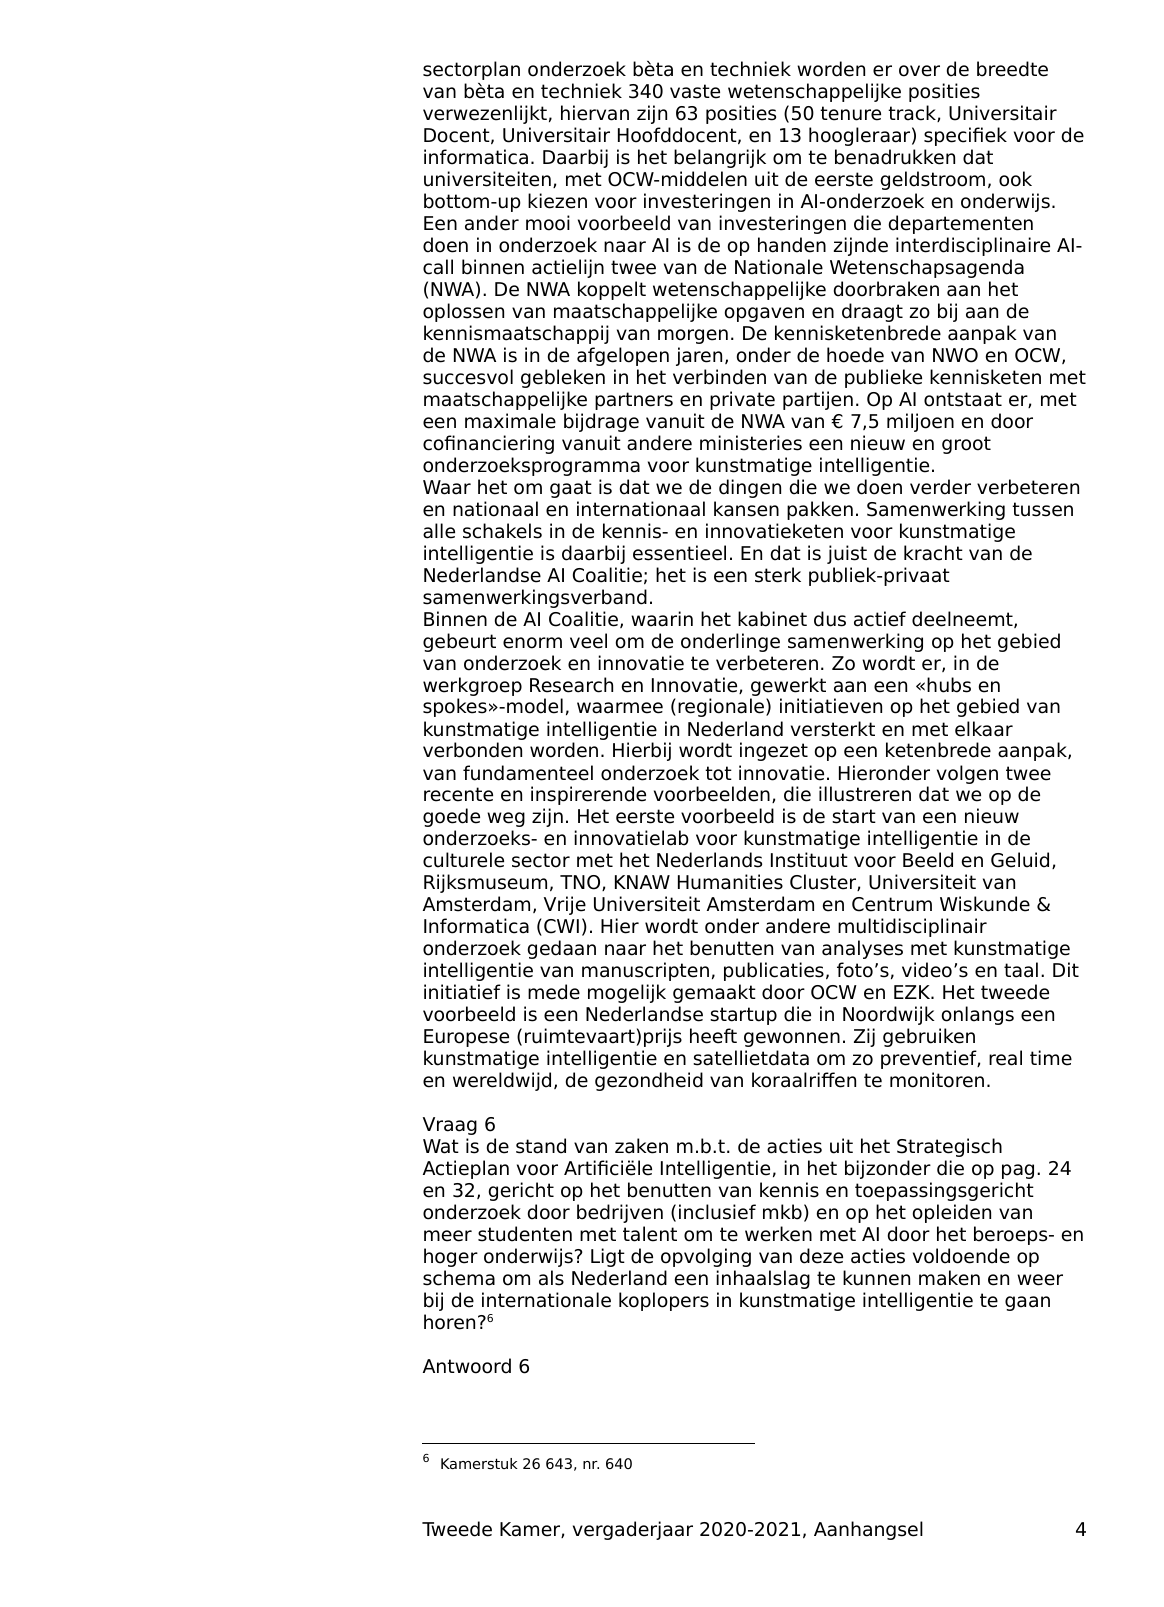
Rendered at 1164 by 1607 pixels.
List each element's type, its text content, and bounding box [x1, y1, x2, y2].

text Antwoord 6 [422, 1356, 1087, 1378]
text Wat is de stand van zaken m.b.t. de acties uit het Strategisch Actieplan voor Artificiële Intelligentie, in het bijzonder die op pag. 24 en 32, gericht op het benutten van kennis en toepassingsgericht onderzoek door bedrijven (inclusief mkb) en op het opleiden van meer studenten met talent om te werken met AI door het beroeps- en hoger onderwijs? Ligt de opvolging van deze acties voldoende op schema om als Nederland een inhaalslag te kunnen maken en weer bij de internationale koplopers in kunstmatige intelligentie te gaan horen? [422, 1136, 1087, 1334]
text Kamerstuk 26 643, nr. 640 [422, 1452, 1087, 1474]
text Een ander mooi voorbeeld van investeringen die departementen doen in onderzoek naar AI is de op handen zijnde interdisciplinaire AI-call binnen actielijn twee van de Nationale Wetenschapsagenda (NWA). De NWA koppelt wetenschappelijke doorbraken aan het oplossen van maatschappelijke opgaven en draagt zo bij aan de kennismaatschappij van morgen. De kennisketenbrede aanpak van de NWA is in de afgelopen jaren, onder de hoede van NWO en OCW, succesvol gebleken in het verbinden van de publieke kennisketen met maatschappelijke partners en private partijen. Op AI ontstaat er, met een maximale bijdrage vanuit de NWA van € 7,5 miljoen en door cofinanciering vanuit andere ministeries een nieuw en groot onderzoeksprogramma voor kunstmatige intelligentie. [422, 213, 1087, 477]
text sectorplan onderzoek bèta en techniek worden er over de breedte van bèta en techniek 340 vaste wetenschappelijke posities verwezenlijkt, hiervan zijn 63 posities (50 tenure track, Universitair Docent, Universitair Hoofddocent, en 13 hoogleraar) specifiek voor de informatica. Daarbij is het belangrijk om te benadrukken dat universiteiten, met OCW-middelen uit de eerste geldstroom, ook bottom-up kiezen voor investeringen in AI-onderzoek en onderwijs. [422, 59, 1087, 213]
text Binnen de AI Coalitie, waarin het kabinet dus actief deelneemt, gebeurt enorm veel om de onderlinge samenwerking op het gebied van onderzoek en innovatie te verbeteren. Zo wordt er, in de werkgroep Research en Innovatie, gewerkt aan een «hubs en spokes»-model, waarmee (regionale) initiatieven op het gebied van kunstmatige intelligentie in Nederland versterkt en met elkaar verbonden worden. Hierbij wordt ingezet op een ketenbrede aanpak, van fundamenteel onderzoek tot innovatie. Hieronder volgen twee recente en inspirerende voorbeelden, die illustreren dat we op de goede weg zijn. Het eerste voorbeeld is de start van een nieuw onderzoeks- en innovatielab voor kunstmatige intelligentie in de culturele sector met het Nederlands Instituut voor Beeld en Geluid, Rijksmuseum, TNO, KNAW Humanities Cluster, Universiteit van Amsterdam, Vrije Universiteit Amsterdam en Centrum Wiskunde & Informatica (CWI). Hier wordt onder andere multidisciplinair onderzoek gedaan naar het benutten van analyses met kunstmatige intelligentie van manuscripten, publicaties, foto’s, video’s en taal. Dit initiatief is mede mogelijk gemaakt door OCW en EZK. Het tweede voorbeeld is een Nederlandse startup die in Noordwijk onlangs een Europese (ruimtevaart)prijs heeft gewonnen. Zij gebruiken kunstmatige intelligentie en satellietdata om zo preventief, real time en wereldwijd, de gezondheid van koraalriffen te monitoren. [422, 608, 1087, 1092]
text Waar het om gaat is dat we de dingen die we doen verder verbeteren en nationaal en internationaal kansen pakken. Samenwerking tussen alle schakels in de kennis- en innovatieketen voor kunstmatige intelligentie is daarbij essentieel. En dat is juist de kracht van de Nederlandse AI Coalitie; het is een sterk publiek-privaat samenwerkingsverband. [422, 477, 1087, 608]
text Vraag 6 [422, 1114, 1087, 1136]
